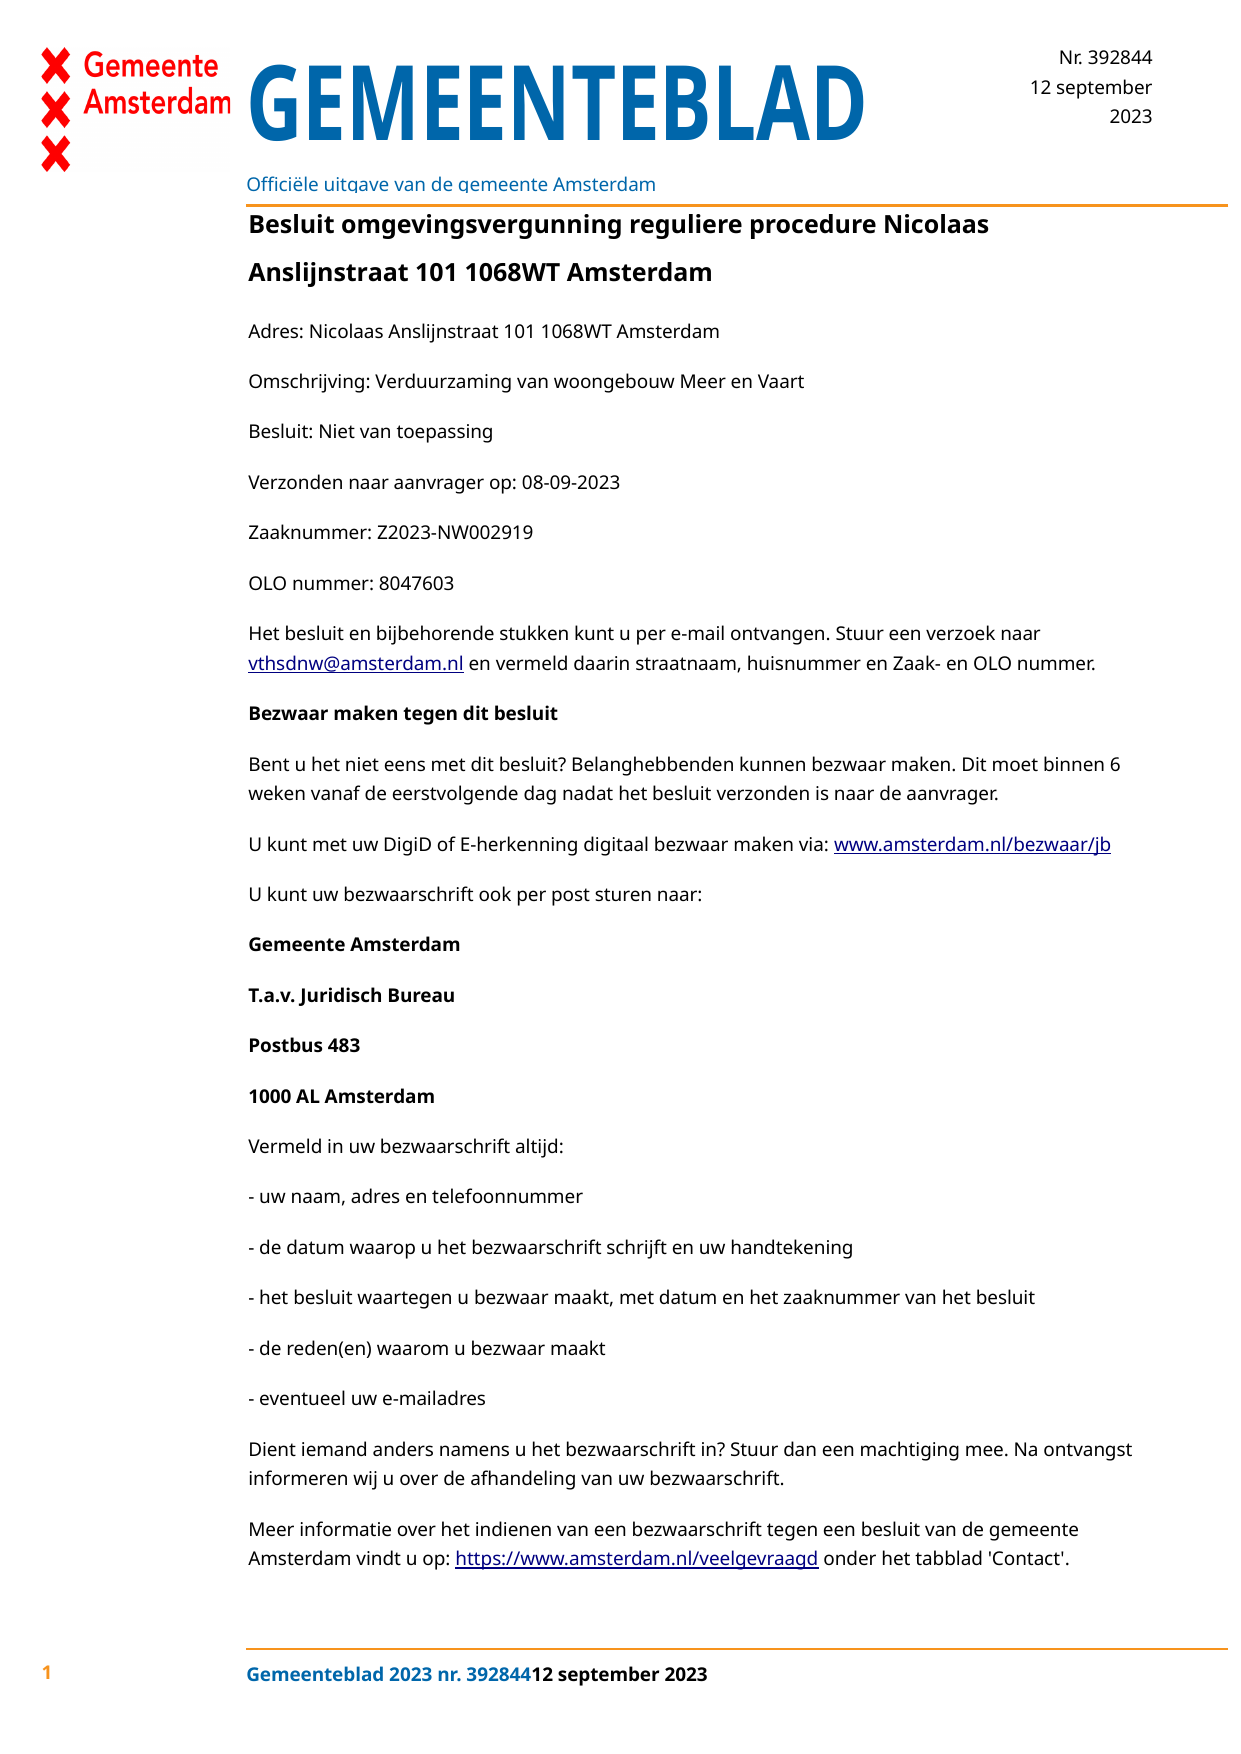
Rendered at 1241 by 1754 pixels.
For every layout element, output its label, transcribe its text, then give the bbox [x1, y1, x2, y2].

text Gemeente Amsterdam [248, 932, 1152, 957]
text Besluit omgevingsvergunning reguliere procedure Nicolaas Anslijnstraat 101 1068WT Amsterdam [248, 207, 1152, 288]
text Bezwaar maken tegen dit besluit [248, 700, 1152, 726]
text Postbus 483 [248, 1032, 1152, 1058]
text Meer informatie over het indienen van een bezwaarschrift tegen een besluit van de gemeente Amsterdam vindt u op: https://www.amsterdam.nl/veelgevraagd onder het tabblad 'Contact'. [248, 1516, 1152, 1571]
text U kunt met uw DigiD of E-herkenning digitaal bezwaar maken via: www.amsterdam.nl/bezwaar/jb [248, 831, 1152, 857]
text Het besluit en bijbehorende stukken kunt u per e-mail ontvangen. Stuur een verzoek naar vthsdnw@amsterdam.nl en vermeld daarin straatnaam, huisnummer en Zaak- en OLO nummer. [248, 620, 1152, 676]
text - uw naam, adres en telefoonnummer [248, 1184, 1152, 1209]
text Besluit: Niet van toepassing [248, 419, 1152, 444]
text 1000 AL Amsterdam [248, 1083, 1152, 1109]
text Dient iemand anders namens u het bezwaarschrift in? Stuur dan een machtiging mee. Na ontvangst informeren wij u over de afhandeling van uw bezwaarschrift. [248, 1436, 1152, 1491]
text - de reden(en) waarom u bezwaar maakt [248, 1335, 1152, 1361]
text Adres: Nicolaas Anslijnstraat 101 1068WT Amsterdam [248, 318, 1152, 344]
text Zaaknummer: Z2023-NW002919 [248, 519, 1152, 545]
text - het besluit waartegen u bezwaar maakt, met datum en het zaaknummer van het besluit [248, 1284, 1152, 1310]
text - eventueel uw e-mailadres [248, 1385, 1152, 1411]
text - de datum waarop u het bezwaarschrift schrijft en uw handtekening [248, 1234, 1152, 1260]
text OLO nummer: 8047603 [248, 570, 1152, 596]
text Vermeld in uw bezwaarschrift altijd: [248, 1133, 1152, 1159]
text T.a.v. Juridisch Bureau [248, 982, 1152, 1008]
text U kunt uw bezwaarschrift ook per post sturen naar: [248, 881, 1152, 907]
picture [41, 47, 231, 172]
text Verzonden naar aanvrager op: 08-09-2023 [248, 469, 1152, 495]
text Bent u het niet eens met dit besluit? Belanghebbenden kunnen bezwaar maken. Dit moet binnen 6 weken vanaf de eerstvolgende dag nadat het besluit verzonden is naar de aanvrager. [248, 751, 1152, 806]
text Omschrijving: Verduurzaming van woongebouw Meer en Vaart [248, 368, 1152, 394]
